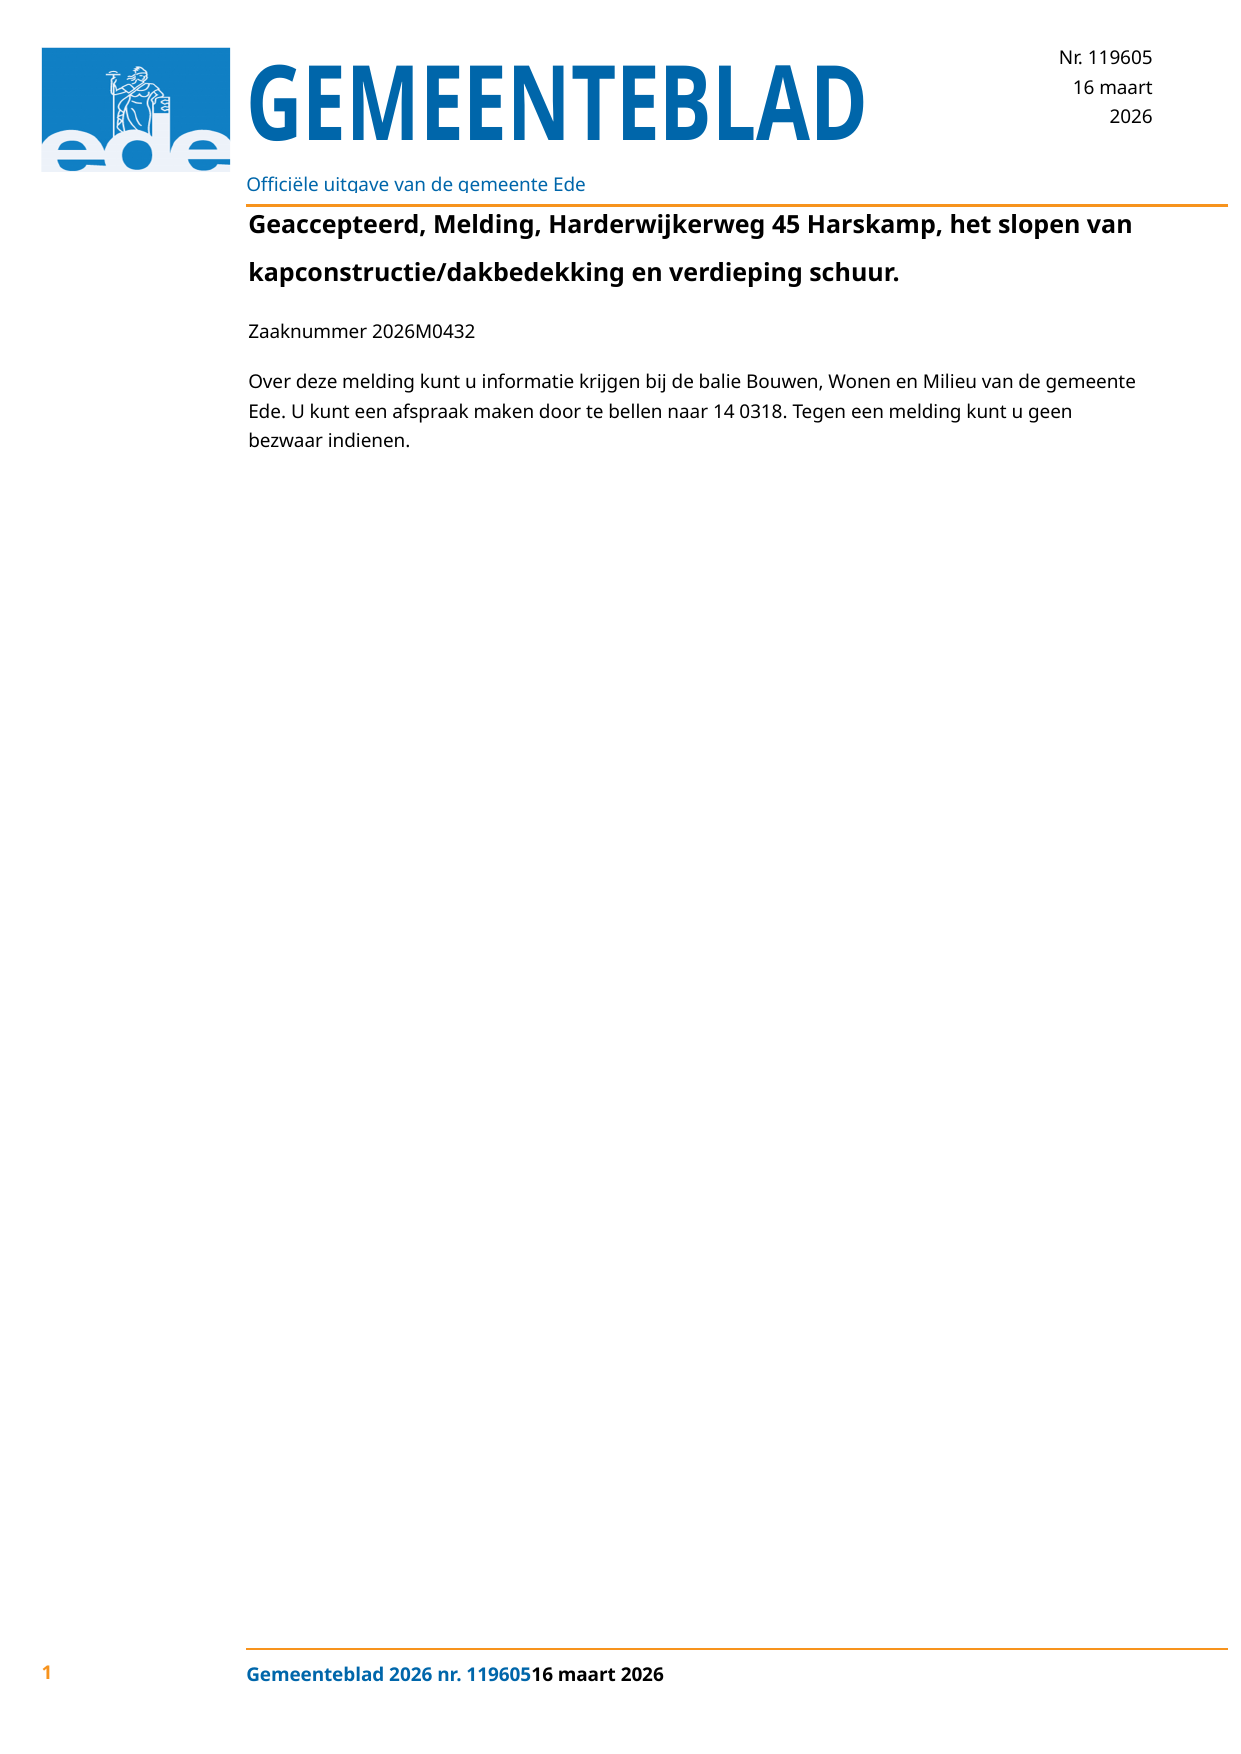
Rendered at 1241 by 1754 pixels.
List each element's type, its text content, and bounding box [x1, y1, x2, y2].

text Geaccepteerd, Melding, Harderwijkerweg 45 Harskamp, het slopen van kapconstructie/dakbedekking en verdieping schuur. [248, 207, 1152, 288]
picture [41, 47, 231, 172]
text Over deze melding kunt u informatie krijgen bij de balie Bouwen, Wonen en Milieu van de gemeente Ede. U kunt een afspraak maken door te bellen naar 14 0318. Tegen een melding kunt u geen bezwaar indienen. [248, 368, 1152, 453]
text Zaaknummer 2026M0432 [248, 318, 1152, 344]
